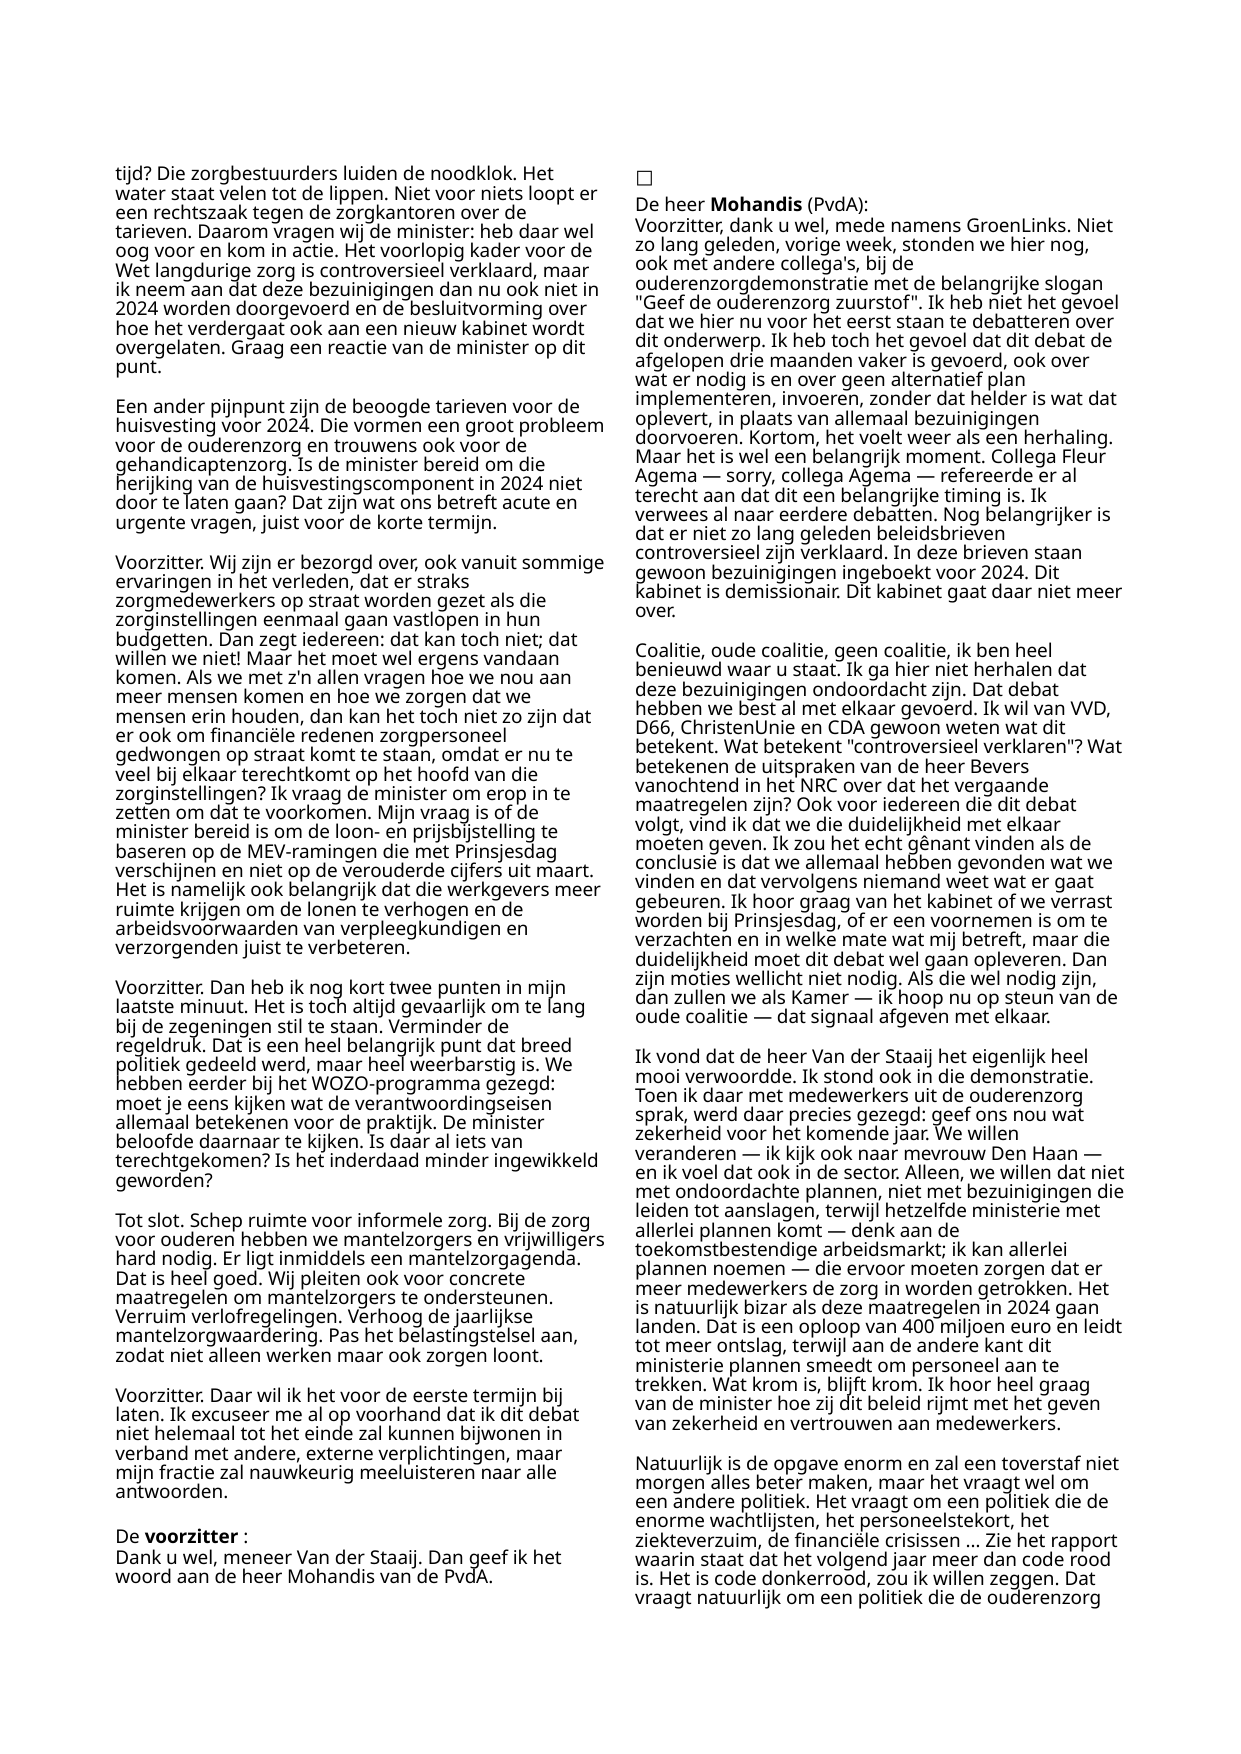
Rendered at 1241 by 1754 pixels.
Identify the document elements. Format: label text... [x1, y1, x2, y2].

text Voorzitter, dank u wel, mede namens GroenLinks. Niet zo lang geleden, vorige week, stonden we hier nog, ook met andere collega's, bij de ouderenzorgdemonstratie met de belangrijke slogan "Geef de ouderenzorg zuurstof". Ik heb niet het gevoel dat we hier nu voor het eerst staan te debatteren over dit onderwerp. Ik heb toch het gevoel dat dit debat de afgelopen drie maanden vaker is gevoerd, ook over wat er nodig is en over geen alternatief plan implementeren, invoeren, zonder dat helder is wat dat oplevert, in plaats van allemaal bezuinigingen doorvoeren. Kortom, het voelt weer als een herhaling. Maar het is wel een belangrijk moment. Collega Fleur Agema — sorry, collega Agema — refereerde er al terecht aan dat dit een belangrijke timing is. Ik verwees al naar eerdere debatten. Nog belangrijker is dat er niet zo lang geleden beleidsbrieven controversieel zijn verklaard. In deze brieven staan gewoon bezuinigingen ingeboekt voor 2024. Dit kabinet is demissionair. Dit kabinet gaat daar niet meer over. [635, 217, 1125, 621]
text Een ander pijnpunt zijn de beoogde tarieven voor de huisvesting voor 2024. Die vormen een groot probleem voor de ouderenzorg en trouwens ook voor de gehandicaptenzorg. Is de minister bereid om die herijking van de huisvestingscomponent in 2024 niet door te laten gaan? Dat zijn wat ons betreft acute en urgente vragen, juist voor de korte termijn. [115, 398, 605, 533]
text De heer Mohandis (PvdA): [635, 191, 1125, 217]
text Voorzitter. Dan heb ik nog kort twee punten in mijn laatste minuut. Het is toch altijd gevaarlijk om te lang bij de zegeningen stil te staan. Verminder de regeldruk. Dat is een heel belangrijk punt dat breed politiek gedeeld werd, maar heel weerbarstig is. We hebben eerder bij het WOZO-programma gezegd: moet je eens kijken wat de verantwoordingseisen allemaal betekenen voor de praktijk. De minister beloofde daarnaar te kijken. Is daar al iets van terechtgekomen? Is het inderdaad minder ingewikkeld geworden? [115, 979, 605, 1191]
text ⬜ [635, 165, 1125, 191]
text Ik vond dat de heer Van der Staaij het eigenlijk heel mooi verwoordde. Ik stond ook in die demonstratie. Toen ik daar met medewerkers uit de ouderenzorg sprak, werd daar precies gezegd: geef ons nou wat zekerheid voor het komende jaar. We willen veranderen — ik kijk ook naar mevrouw Den Haan — en ik voel dat ook in de sector. Alleen, we willen dat niet met ondoordachte plannen, niet met bezuinigingen die leiden tot aanslagen, terwijl hetzelfde ministerie met allerlei plannen komt — denk aan de toekomstbestendige arbeidsmarkt; ik kan allerlei plannen noemen — die ervoor moeten zorgen dat er meer medewerkers de zorg in worden getrokken. Het is natuurlijk bizar als deze maatregelen in 2024 gaan landen. Dat is een oploop van 400 miljoen euro en leidt tot meer ontslag, terwijl aan de andere kant dit ministerie plannen smeedt om personeel aan te trekken. Wat krom is, blijft krom. Ik hoor heel graag van de minister hoe zij dit beleid rijmt met het geven van zekerheid en vertrouwen aan medewerkers. [635, 1048, 1125, 1434]
text De voorzitter : [115, 1523, 605, 1549]
text Dank u wel, meneer Van der Staaij. Dan geef ik het woord aan de heer Mohandis van de PvdA. [115, 1549, 605, 1587]
text Tot slot. Schep ruimte voor informele zorg. Bij de zorg voor ouderen hebben we mantelzorgers en vrijwilligers hard nodig. Er ligt inmiddels een mantelzorgagenda. Dat is heel goed. Wij pleiten ook voor concrete maatregelen om mantelzorgers te ondersteunen. Verruim verlofregelingen. Verhoog de jaarlijkse mantelzorgwaardering. Pas het belastingstelsel aan, zodat niet alleen werken maar ook zorgen loont. [115, 1212, 605, 1366]
text Coalitie, oude coalitie, geen coalitie, ik ben heel benieuwd waar u staat. Ik ga hier niet herhalen dat deze bezuinigingen ondoordacht zijn. Dat debat hebben we best al met elkaar gevoerd. Ik wil van VVD, D66, ChristenUnie en CDA gewoon weten wat dit betekent. Wat betekent "controversieel verklaren"? Wat betekenen de uitspraken van de heer Bevers vanochtend in het NRC over dat het vergaande maatregelen zijn? Ook voor iedereen die dit debat volgt, vind ik dat we die duidelijkheid met elkaar moeten geven. Ik zou het echt gênant vinden als de conclusie is dat we allemaal hebben gevonden wat we vinden en dat vervolgens niemand weet wat er gaat gebeuren. Ik hoor graag van het kabinet of we verrast worden bij Prinsjesdag, of er een voornemen is om te verzachten en in welke mate wat mij betreft, maar die duidelijkheid moet dit debat wel gaan opleveren. Dan zijn moties wellicht niet nodig. Als die wel nodig zijn, dan zullen we als Kamer — ik hoop nu op steun van de oude coalitie — dat signaal afgeven met elkaar. [635, 642, 1125, 1028]
text Natuurlijk is de opgave enorm en zal een toverstaf niet morgen alles beter maken, maar het vraagt wel om een andere politiek. Het vraagt om een politiek die de enorme wachtlijsten, het personeelstekort, het ziekteverzuim, de financiële crisissen … Zie het rapport waarin staat dat het volgend jaar meer dan code rood is. Het is code donkerrood, zou ik willen zeggen. Dat vraagt natuurlijk om een politiek die de ouderenzorg [635, 1454, 1125, 1609]
text Voorzitter. Daar wil ik het voor de eerste termijn bij laten. Ik excuseer me al op voorhand dat ik dit debat niet helemaal tot het einde zal kunnen bijwonen in verband met andere, externe verplichtingen, maar mijn fractie zal nauwkeurig meeluisteren naar alle antwoorden. [115, 1387, 605, 1502]
text Voorzitter. Wij zijn er bezorgd over, ook vanuit sommige ervaringen in het verleden, dat er straks zorgmedewerkers op straat worden gezet als die zorginstellingen eenmaal gaan vastlopen in hun budgetten. Dan zegt iedereen: dat kan toch niet; dat willen we niet! Maar het moet wel ergens vandaan komen. Als we met z'n allen vragen hoe we nou aan meer mensen komen en hoe we zorgen dat we mensen erin houden, dan kan het toch niet zo zijn dat er ook om financiële redenen zorgpersoneel gedwongen op straat komt te staan, omdat er nu te veel bij elkaar terechtkomt op het hoofd van die zorginstellingen? Ik vraag de minister om erop in te zetten om dat te voorkomen. Mijn vraag is of de minister bereid is om de loon- en prijsbijstelling te baseren op de MEV-ramingen die met Prinsjesdag verschijnen en niet op de verouderde cijfers uit maart. Het is namelijk ook belangrijk dat die werkgevers meer ruimte krijgen om de lonen te verhogen en de arbeidsvoorwaarden van verpleegkundigen en verzorgenden juist te verbeteren. [115, 554, 605, 958]
text tijd? Die zorgbestuurders luiden de noodklok. Het water staat velen tot de lippen. Niet voor niets loopt er een rechtszaak tegen de zorgkantoren over de tarieven. Daarom vragen wij de minister: heb daar wel oog voor en kom in actie. Het voorlopig kader voor de Wet langdurige zorg is controversieel verklaard, maar ik neem aan dat deze bezuinigingen dan nu ook niet in 2024 worden doorgevoerd en de besluitvorming over hoe het verdergaat ook aan een nieuw kabinet wordt overgelaten. Graag een reactie van de minister op dit punt. [115, 165, 605, 377]
